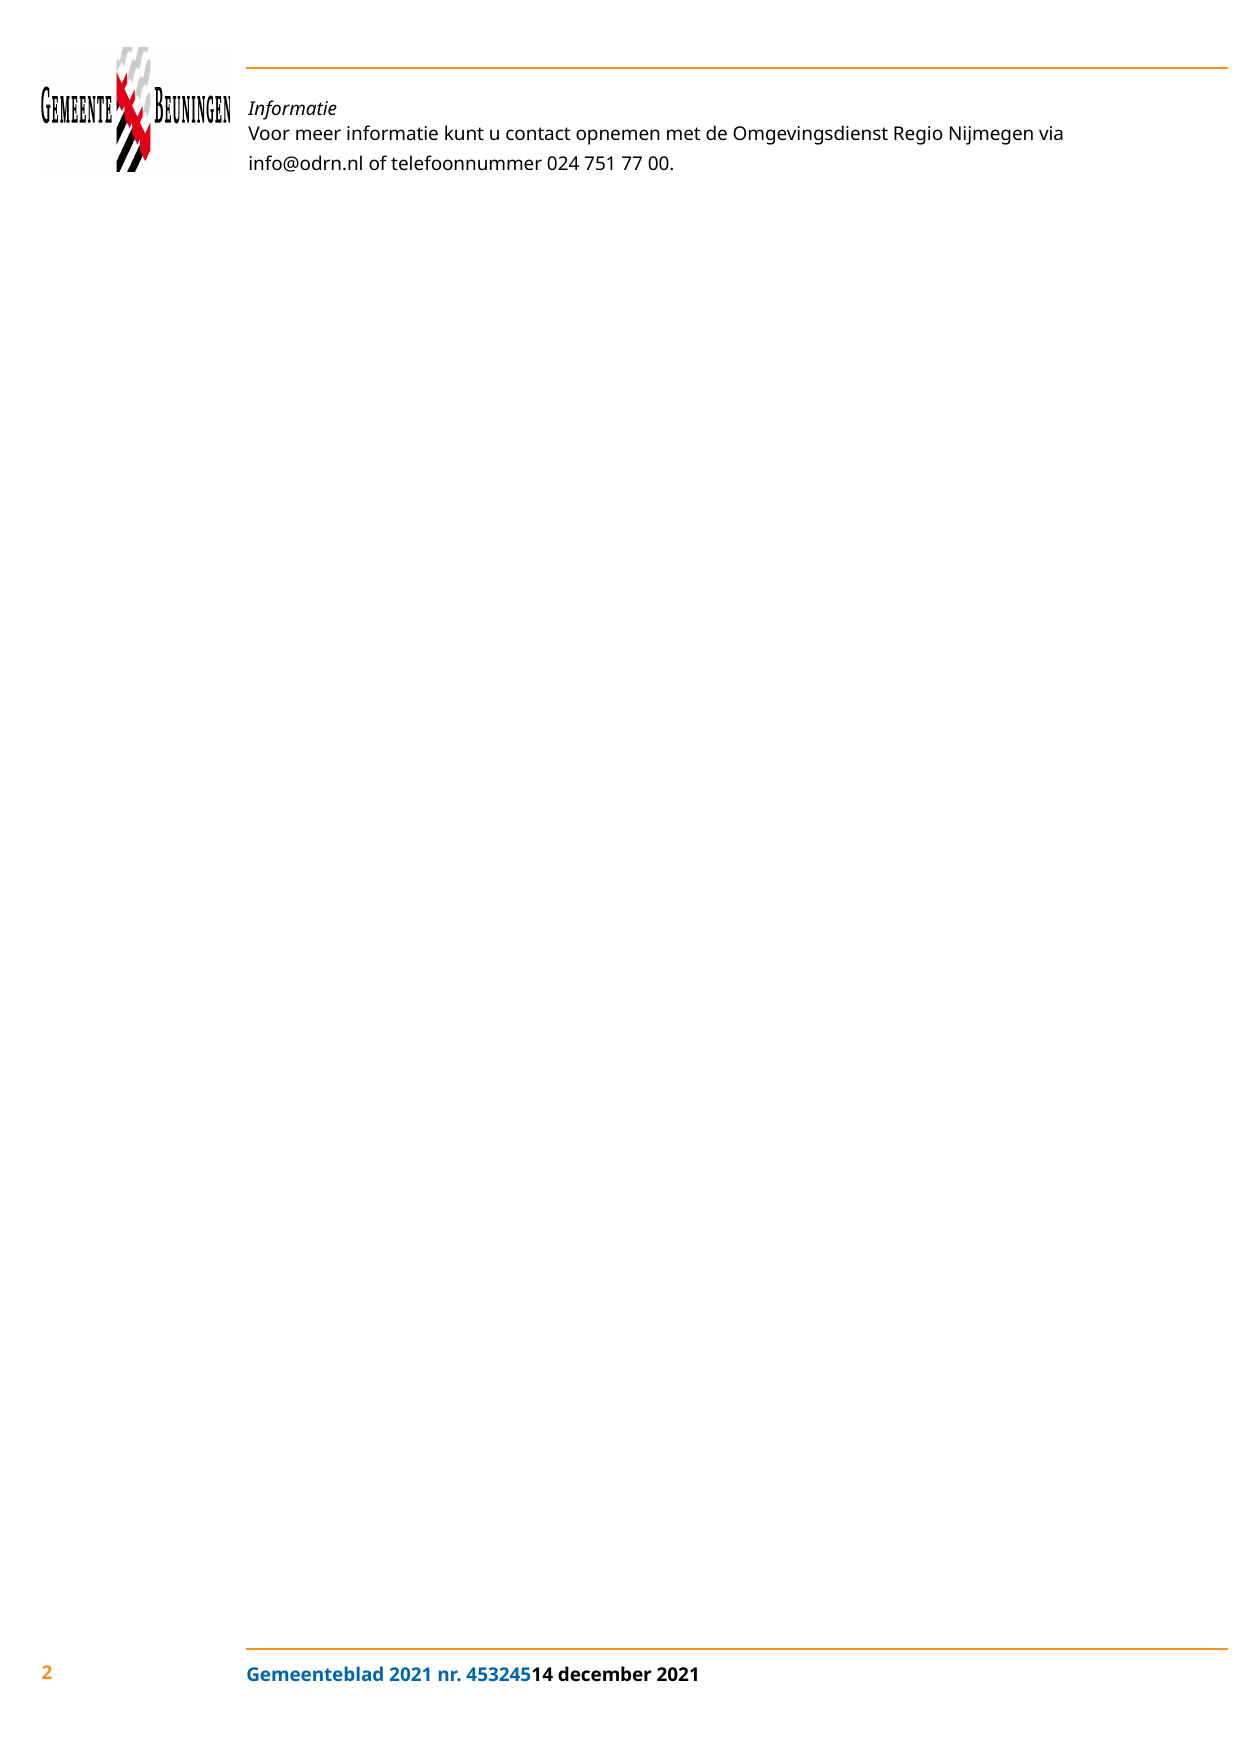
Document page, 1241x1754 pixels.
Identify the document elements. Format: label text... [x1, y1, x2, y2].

picture [41, 47, 231, 172]
text Voor meer informatie kunt u contact opnemen met de Omgevingsdienst Regio Nijmegen via info@odrn.nl of telefoonnummer 024 751 77 00. [248, 121, 1152, 176]
text Informatie [248, 95, 1152, 121]
